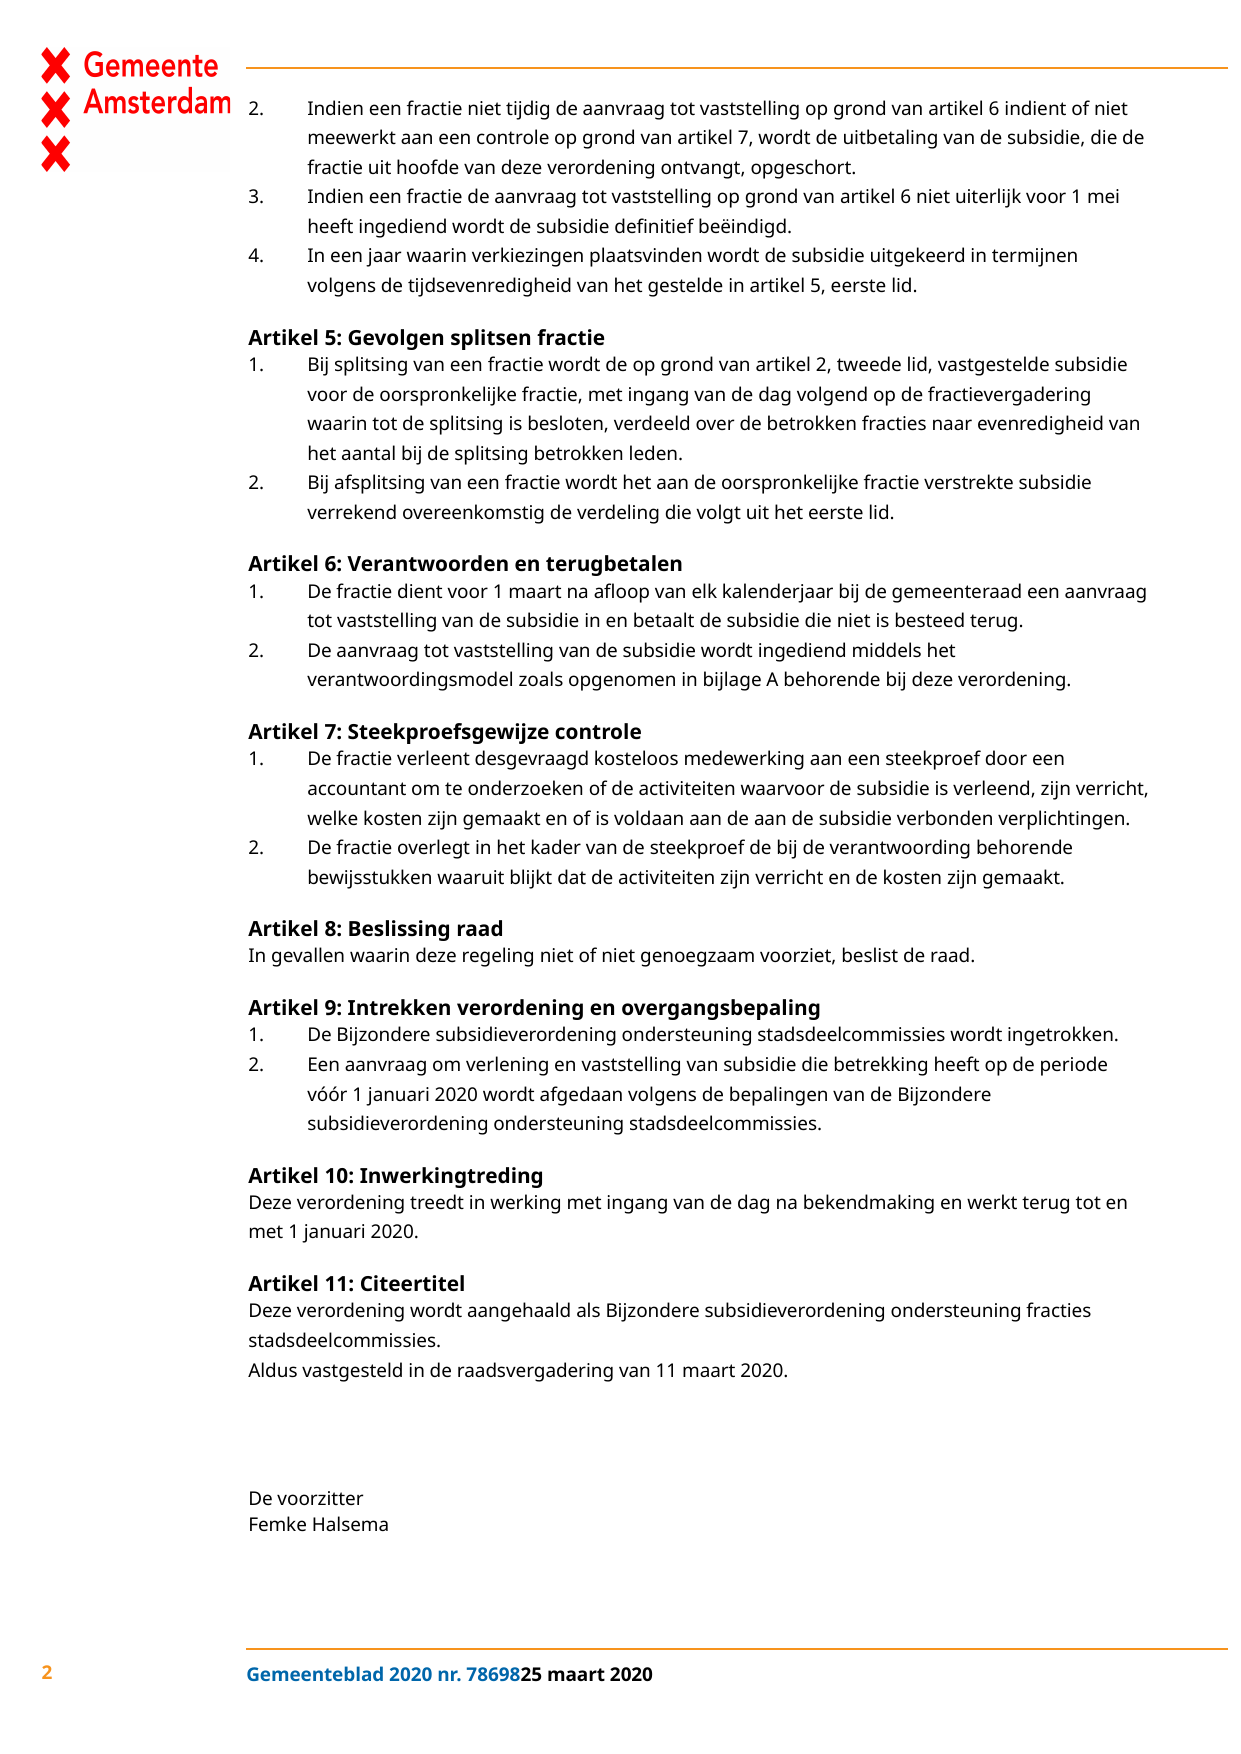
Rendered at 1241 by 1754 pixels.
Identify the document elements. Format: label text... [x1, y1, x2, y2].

text Artikel 6: Verantwoorden en terugbetalen [248, 549, 1152, 578]
list Een aanvraag om verlening en vaststelling van subsidie die betrekking heeft op de periode vóór 1 januari 2020 wordt afgedaan volgens de bepalingen van de Bijzondere subsidieverordening ondersteuning stadsdeelcommissies. [248, 1051, 1152, 1136]
list De fractie verleent desgevraagd kosteloos medewerking aan een steekproef door een accountant om te onderzoeken of de activiteiten waarvoor de subsidie is verleend, zijn verricht, welke kosten zijn gemaakt en of is voldaan aan de aan de subsidie verbonden verplichtingen. [248, 746, 1152, 830]
list Indien een fractie de aanvraag tot vaststelling op grond van artikel 6 niet uiterlijk voor 1 mei heeft ingediend wordt de subsidie definitief beëindigd. [248, 183, 1152, 239]
text Artikel 10: Inwerkingtreding [248, 1161, 1152, 1189]
list De fractie overlegt in het kader van de steekproef de bij de verantwoording behorende bewijsstukken waaruit blijkt dat de activiteiten zijn verricht en de kosten zijn gemaakt. [248, 834, 1152, 889]
text Deze verordening treedt in werking met ingang van de dag na bekendmaking en werkt terug tot en met 1 januari 2020. [248, 1189, 1152, 1244]
text Artikel 8: Beslissing raad [248, 914, 1152, 943]
text Artikel 11: Citeertitel [248, 1269, 1152, 1298]
list Indien een fractie niet tijdig de aanvraag tot vaststelling op grond van artikel 6 indient of niet meewerkt aan een controle op grond van artikel 7, wordt de uitbetaling van de subsidie, die de fractie uit hoofde van deze verordening ontvangt, opgeschort. [248, 95, 1152, 180]
text Artikel 7: Steekproefsgewijze controle [248, 717, 1152, 746]
text De voorzitter [248, 1485, 1152, 1511]
text Artikel 9: Intrekken verordening en overgangsbepaling [248, 993, 1152, 1022]
list In een jaar waarin verkiezingen plaatsvinden wordt de subsidie uitgekeerd in termijnen volgens de tijdsevenredigheid van het gestelde in artikel 5, eerste lid. [248, 243, 1152, 298]
list Bij splitsing van een fractie wordt de op grond van artikel 2, tweede lid, vastgestelde subsidie voor de oorspronkelijke fractie, met ingang van de dag volgend op de fractievergadering waarin tot de splitsing is besloten, verdeeld over de betrokken fracties naar evenredigheid van het aantal bij de splitsing betrokken leden. [248, 351, 1152, 466]
list De Bijzondere subsidieverordening ondersteuning stadsdeelcommissies wordt ingetrokken. [248, 1022, 1152, 1047]
list Bij afsplitsing van een fractie wordt het aan de oorspronkelijke fractie verstrekte subsidie verrekend overeenkomstig de verdeling die volgt uit het eerste lid. [248, 469, 1152, 525]
list De fractie dient voor 1 maart na afloop van elk kalenderjaar bij de gemeenteraad een aanvraag tot vaststelling van de subsidie in en betaalt de subsidie die niet is besteed terug. [248, 578, 1152, 633]
text Aldus vastgesteld in de raadsvergadering van 11 maart 2020. [248, 1357, 1152, 1382]
text Artikel 5: Gevolgen splitsen fractie [248, 323, 1152, 351]
list De aanvraag tot vaststelling van de subsidie wordt ingediend middels het verantwoordingsmodel zoals opgenomen in bijlage A behorende bij deze verordening. [248, 637, 1152, 692]
text Deze verordening wordt aangehaald als Bijzondere subsidieverordening ondersteuning fracties stadsdeelcommissies. [248, 1298, 1152, 1353]
picture [41, 47, 231, 172]
text Femke Halsema [248, 1511, 1152, 1537]
text In gevallen waarin deze regeling niet of niet genoegzaam voorziet, beslist de raad. [248, 943, 1152, 968]
